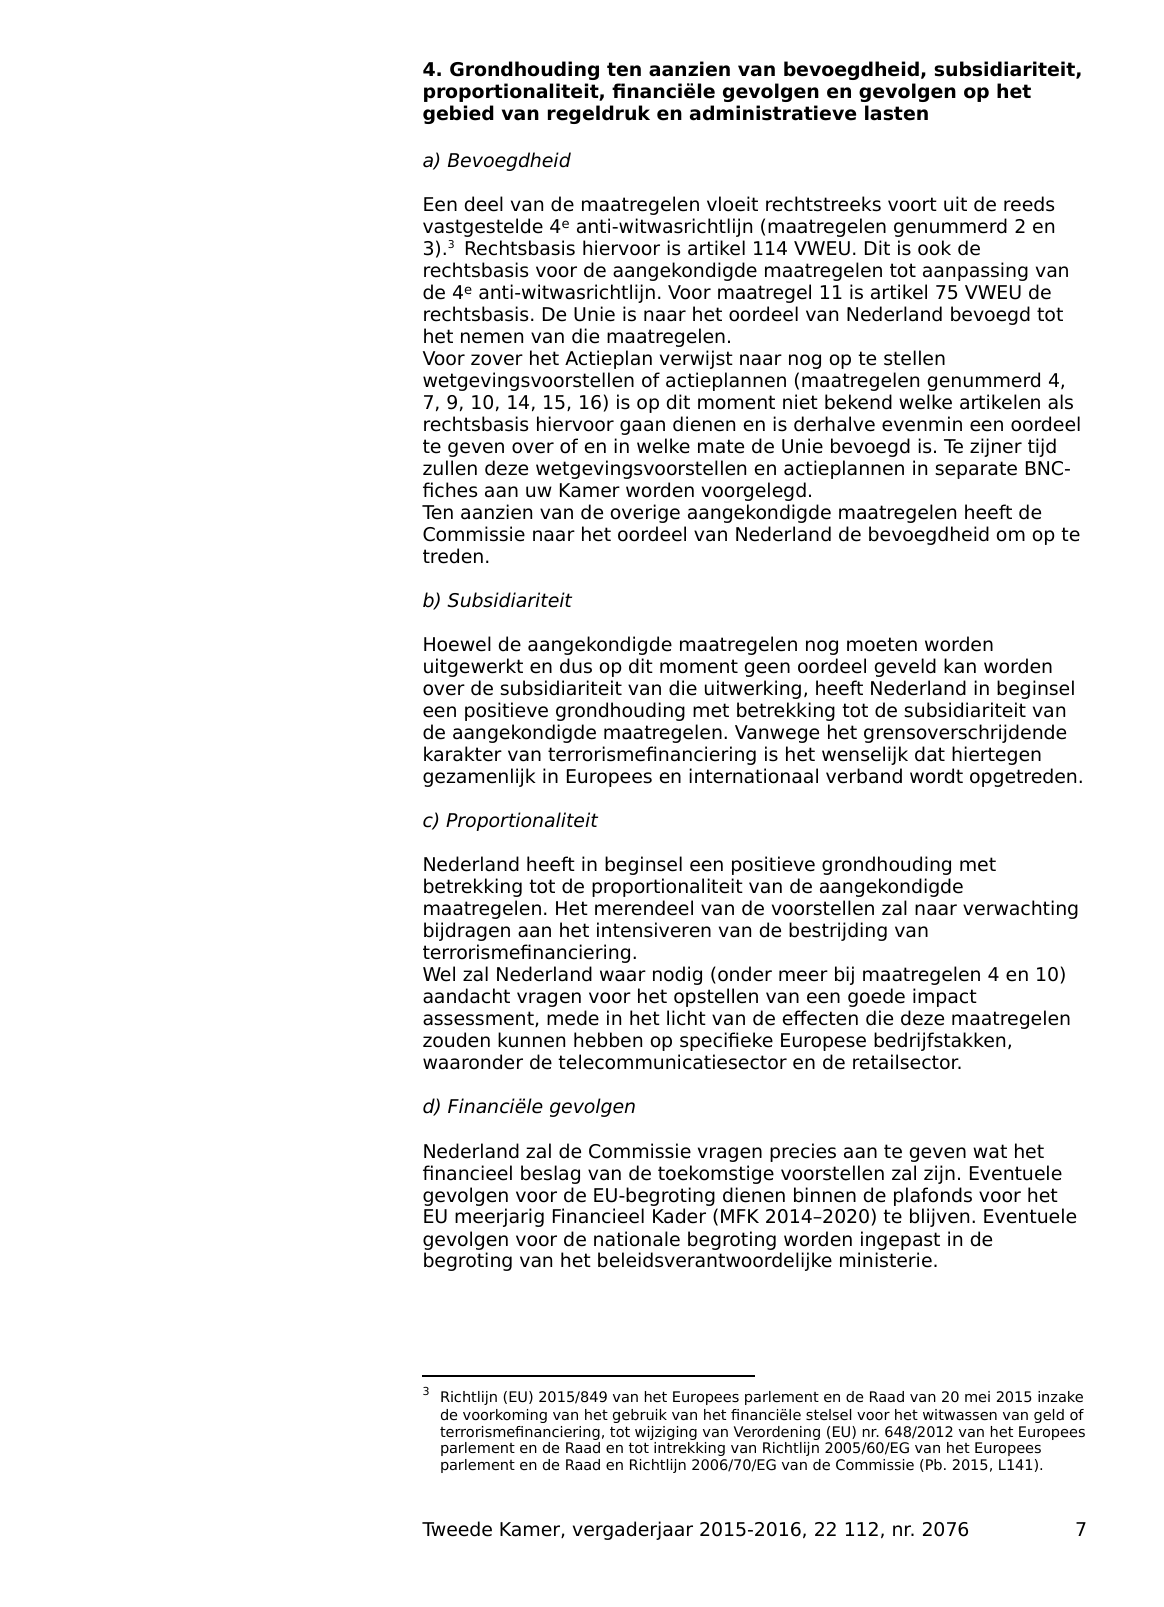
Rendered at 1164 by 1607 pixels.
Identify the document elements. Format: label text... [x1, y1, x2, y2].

text Hoewel de aangekondigde maatregelen nog moeten worden uitgewerkt en dus op dit moment geen oordeel geveld kan worden over de subsidiariteit van die uitwerking, heeft Nederland in beginsel een positieve grondhouding met betrekking tot de subsidiariteit van de aangekondigde maatregelen. Vanwege het grensoverschrijdende karakter van terrorismefinanciering is het wenselijk dat hiertegen gezamenlijk in Europees en internationaal verband wordt opgetreden. [422, 634, 1087, 788]
subtitle b) Subsidiariteit [422, 590, 1087, 612]
subtitle 4. Grondhouding ten aanzien van bevoegdheid, subsidiariteit, proportionaliteit, financiële gevolgen en gevolgen op het gebied van regeldruk en administratieve lasten [422, 59, 1087, 125]
text Voor zover het Actieplan verwijst naar nog op te stellen wetgevingsvoorstellen of actieplannen (maatregelen genummerd 4, 7, 9, 10, 14, 15, 16) is op dit moment niet bekend welke artikelen als rechtsbasis hiervoor gaan dienen en is derhalve evenmin een oordeel te geven over of en in welke mate de Unie bevoegd is. Te zijner tijd zullen deze wetgevingsvoorstellen en actieplannen in separate BNC-fiches aan uw Kamer worden voorgelegd. [422, 348, 1087, 502]
text Een deel van de maatregelen vloeit rechtstreeks voort uit de reeds vastgestelde 4e anti-witwasrichtlijn (maatregelen genummerd 2 en 3). Rechtsbasis hiervoor is artikel 114 VWEU. Dit is ook de rechtsbasis voor de aangekondigde maatregelen tot aanpassing van de 4e anti-witwasrichtlijn. Voor maatregel 11 is artikel 75 VWEU de rechtsbasis. De Unie is naar het oordeel van Nederland bevoegd tot het nemen van die maatregelen. [422, 194, 1087, 348]
text Ten aanzien van de overige aangekondigde maatregelen heeft de Commissie naar het oordeel van Nederland de bevoegdheid om op te treden. [422, 502, 1087, 568]
subtitle a) Bevoegdheid [422, 150, 1087, 172]
text Wel zal Nederland waar nodig (onder meer bij maatregelen 4 en 10) aandacht vragen voor het opstellen van een goede impact assessment, mede in het licht van de effecten die deze maatregelen zouden kunnen hebben op specifieke Europese bedrijfstakken, waaronder de telecommunicatiesector en de retailsector. [422, 964, 1087, 1074]
text Nederland heeft in beginsel een positieve grondhouding met betrekking tot de proportionaliteit van de aangekondigde maatregelen. Het merendeel van de voorstellen zal naar verwachting bijdragen aan het intensiveren van de bestrijding van terrorismefinanciering. [422, 854, 1087, 964]
subtitle d) Financiële gevolgen [422, 1096, 1087, 1118]
text Nederland zal de Commissie vragen precies aan te geven wat het financieel beslag van de toekomstige voorstellen zal zijn. Eventuele gevolgen voor de EU-begroting dienen binnen de plafonds voor het EU meerjarig Financieel Kader (MFK 2014–2020) te blijven. Eventuele gevolgen voor de nationale begroting worden ingepast in de begroting van het beleidsverantwoordelijke ministerie. [422, 1141, 1087, 1272]
text Richtlijn (EU) 2015/849 van het Europees parlement en de Raad van 20 mei 2015 inzake de voorkoming van het gebruik van het financiële stelsel voor het witwassen van geld of terrorismefinanciering, tot wijziging van Verordening (EU) nr. 648/2012 van het Europees parlement en de Raad en tot intrekking van Richtlijn 2005/60/EG van het Europees parlement en de Raad en Richtlijn 2006/70/EG van de Commissie (Pb. 2015, L141). [422, 1385, 1087, 1474]
subtitle c) Proportionaliteit [422, 810, 1087, 832]
